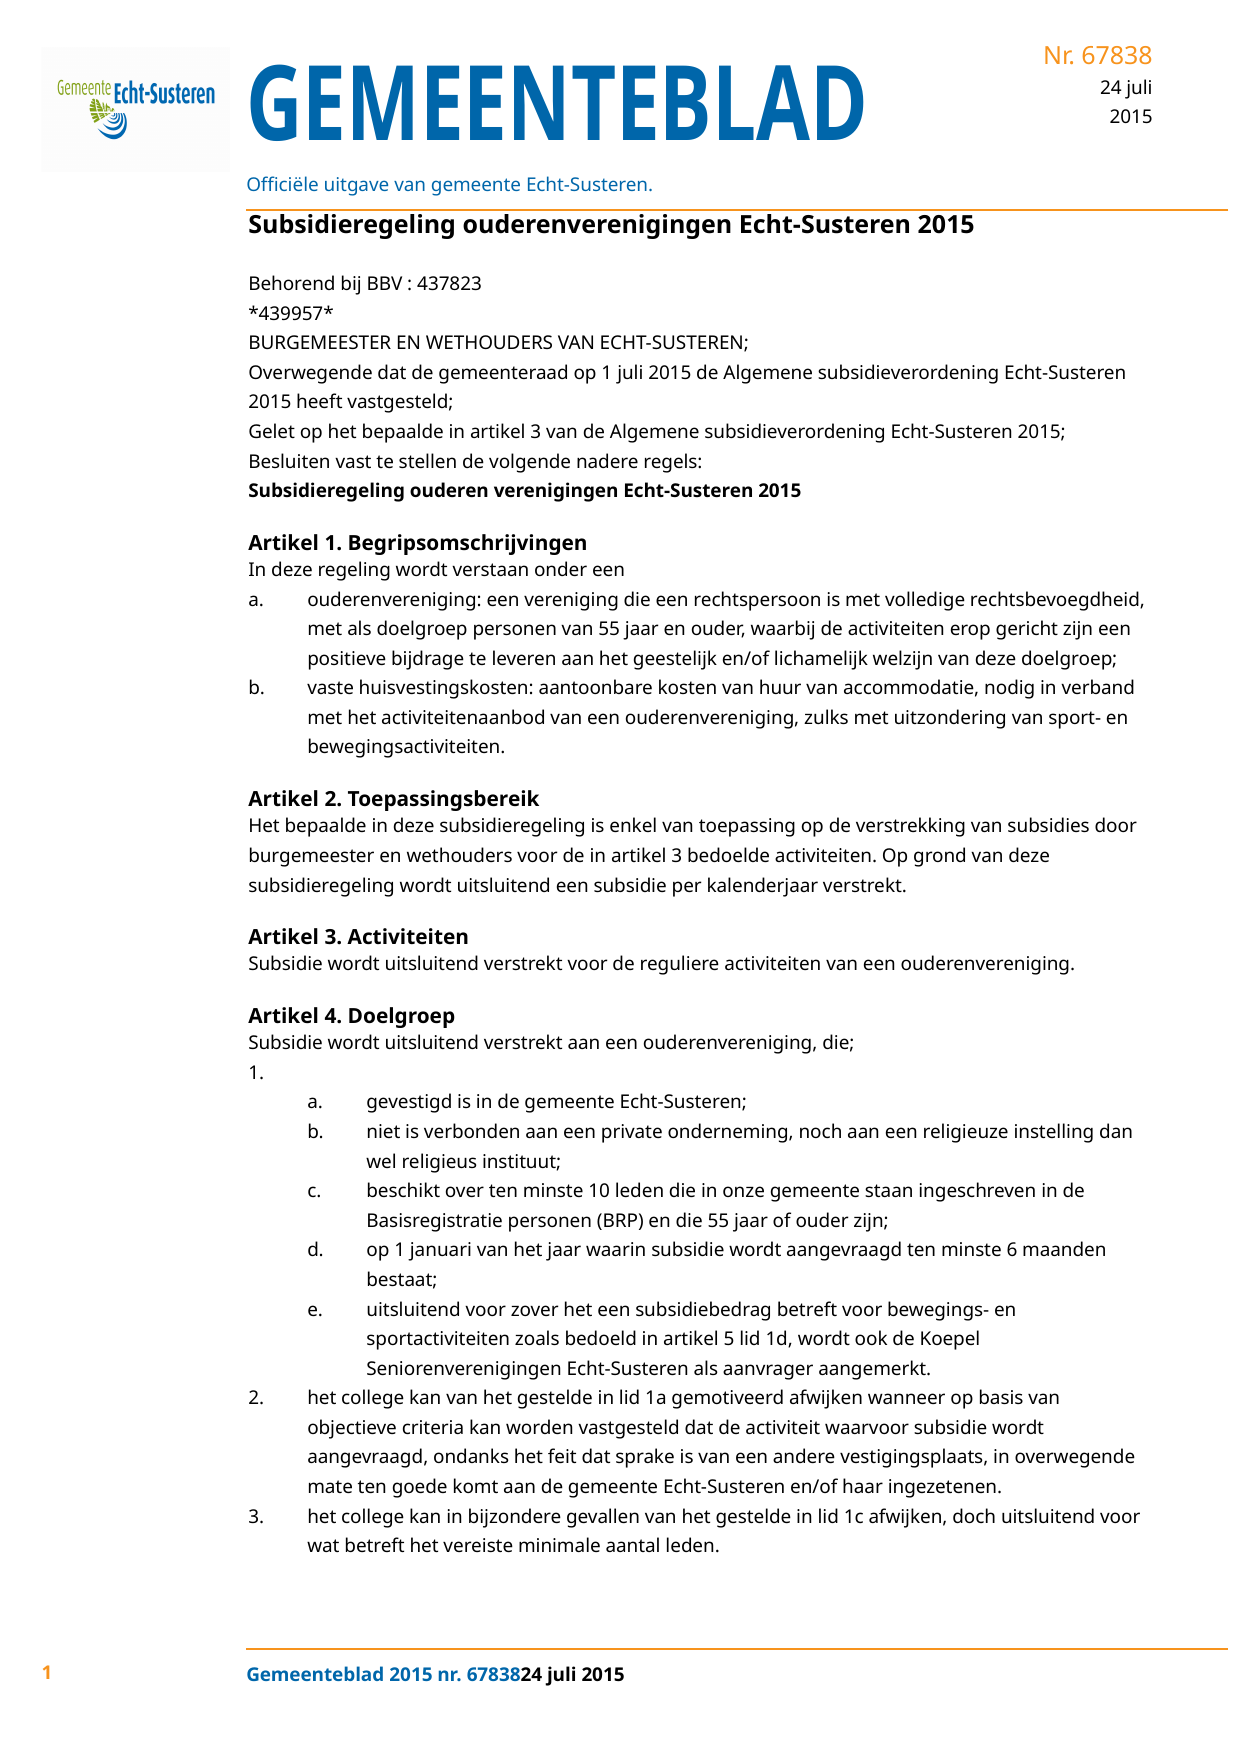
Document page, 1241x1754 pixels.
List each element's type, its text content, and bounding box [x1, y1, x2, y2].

text Subsidieregeling ouderenverenigingen Echt-Susteren 2015 [248, 211, 1152, 241]
list het college kan van het gestelde in lid 1a gemotiveerd afwijken wanneer op basis van objectieve criteria kan worden vastgesteld dat de activiteit waarvoor subsidie wordt aangevraagd, ondanks het feit dat sprake is van een andere vestigingsplaats, in overwegende mate ten goede komt aan de gemeente Echt-Susteren en/of haar ingezetenen. [248, 1384, 1152, 1499]
list het college kan in bijzondere gevallen van het gestelde in lid 1c afwijken, doch uitsluitend voor wat betreft het vereiste minimale aantal leden. [248, 1503, 1152, 1558]
text Artikel 4. Doelgroep [248, 1001, 1152, 1029]
picture [41, 47, 231, 172]
list vaste huisvestingskosten: aantoonbare kosten van huur van accommodatie, nodig in verband met het activiteitenaanbod van een ouderenvereniging, zulks met uitzondering van sport- en bewegingsactiviteiten. [248, 674, 1152, 759]
list op 1 januari van het jaar waarin subsidie wordt aangevraagd ten minste 6 maanden bestaat; [307, 1237, 1152, 1292]
text Artikel 2. Toepassingsbereik [248, 784, 1152, 813]
list gevestigd is in de gemeente Echt-Susteren; [307, 1089, 1152, 1114]
text Behorend bij BBV : 437823 [248, 270, 1152, 296]
text Artikel 1. Begripsomschrijvingen [248, 528, 1152, 556]
text In deze regeling wordt verstaan onder een [248, 556, 1152, 582]
text Subsidieregeling ouderen verenigingen Echt-Susteren 2015 [248, 477, 1152, 503]
text Subsidie wordt uitsluitend verstrekt aan een ouderenvereniging, die; [248, 1029, 1152, 1055]
text Overwegende dat de gemeenteraad op 1 juli 2015 de Algemene subsidieverordening Echt-Susteren 2015 heeft vastgesteld; [248, 359, 1152, 414]
list uitsluitend voor zover het een subsidiebedrag betreft voor bewegings- en sportactiviteiten zoals bedoeld in artikel 5 lid 1d, wordt ook de Koepel Seniorenverenigingen Echt-Susteren als aanvrager aangemerkt. [307, 1296, 1152, 1381]
list niet is verbonden aan een private onderneming, noch aan een religieuze instelling dan wel religieus instituut; [307, 1118, 1152, 1173]
list ouderenvereniging: een vereniging die een rechtspersoon is met volledige rechtsbevoegdheid, met als doelgroep personen van 55 jaar en ouder, waarbij de activiteiten erop gericht zijn een positieve bijdrage te leveren aan het geestelijk en/of lichamelijk welzijn van deze doelgroep; [248, 586, 1152, 671]
list beschikt over ten minste 10 leden die in onze gemeente staan ingeschreven in de Basisregistratie personen (BRP) en die 55 jaar of ouder zijn; [307, 1177, 1152, 1233]
text Gelet op het bepaalde in artikel 3 van de Algemene subsidieverordening Echt-Susteren 2015; [248, 418, 1152, 444]
text Besluiten vast te stellen de volgende nadere regels: [248, 448, 1152, 473]
text BURGEMEESTER EN WETHOUDERS VAN ECHT-SUSTEREN; [248, 329, 1152, 355]
text Artikel 3. Activiteiten [248, 922, 1152, 951]
text Subsidie wordt uitsluitend verstrekt voor de reguliere activiteiten van een ouderenvereniging. [248, 951, 1152, 976]
text Het bepaalde in deze subsidieregeling is enkel van toepassing op de verstrekking van subsidies door burgemeester en wethouders voor de in artikel 3 bedoelde activiteiten. Op grond van deze subsidieregeling wordt uitsluitend een subsidie per kalenderjaar verstrekt. [248, 813, 1152, 897]
text *439957* [248, 300, 1152, 326]
